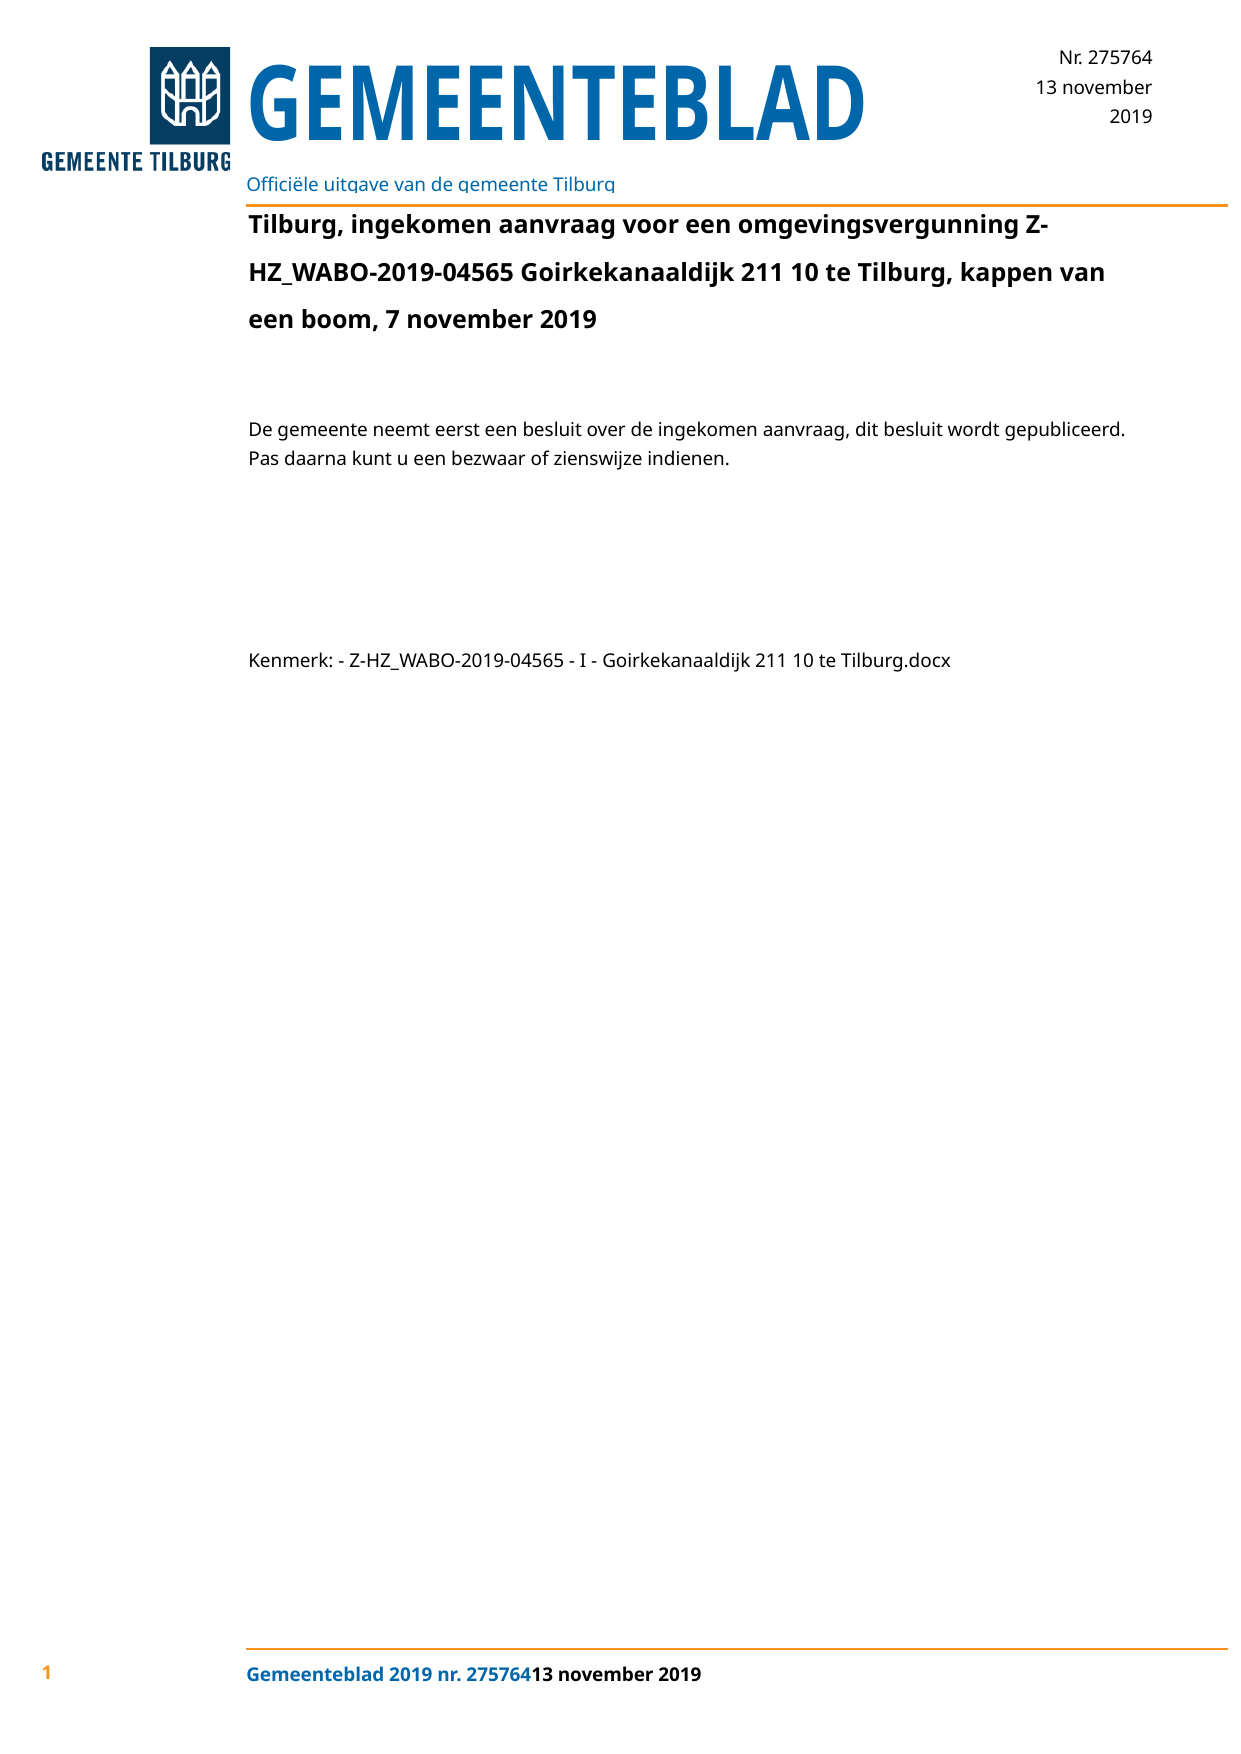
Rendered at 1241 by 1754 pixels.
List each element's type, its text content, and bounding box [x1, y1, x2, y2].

picture [41, 47, 231, 172]
text Kenmerk: - Z-HZ_WABO-2019-04565 - I - Goirkekanaaldijk 211 10 te Tilburg.docx [248, 647, 1152, 673]
text De gemeente neemt eerst een besluit over de ingekomen aanvraag, dit besluit wordt gepubliceerd. Pas daarna kunt u een bezwaar of zienswijze indienen. [248, 416, 1152, 471]
text Tilburg, ingekomen aanvraag voor een omgevingsvergunning Z-HZ_WABO-2019-04565 Goirkekanaaldijk 211 10 te Tilburg, kappen van een boom, 7 november 2019 [248, 207, 1152, 336]
